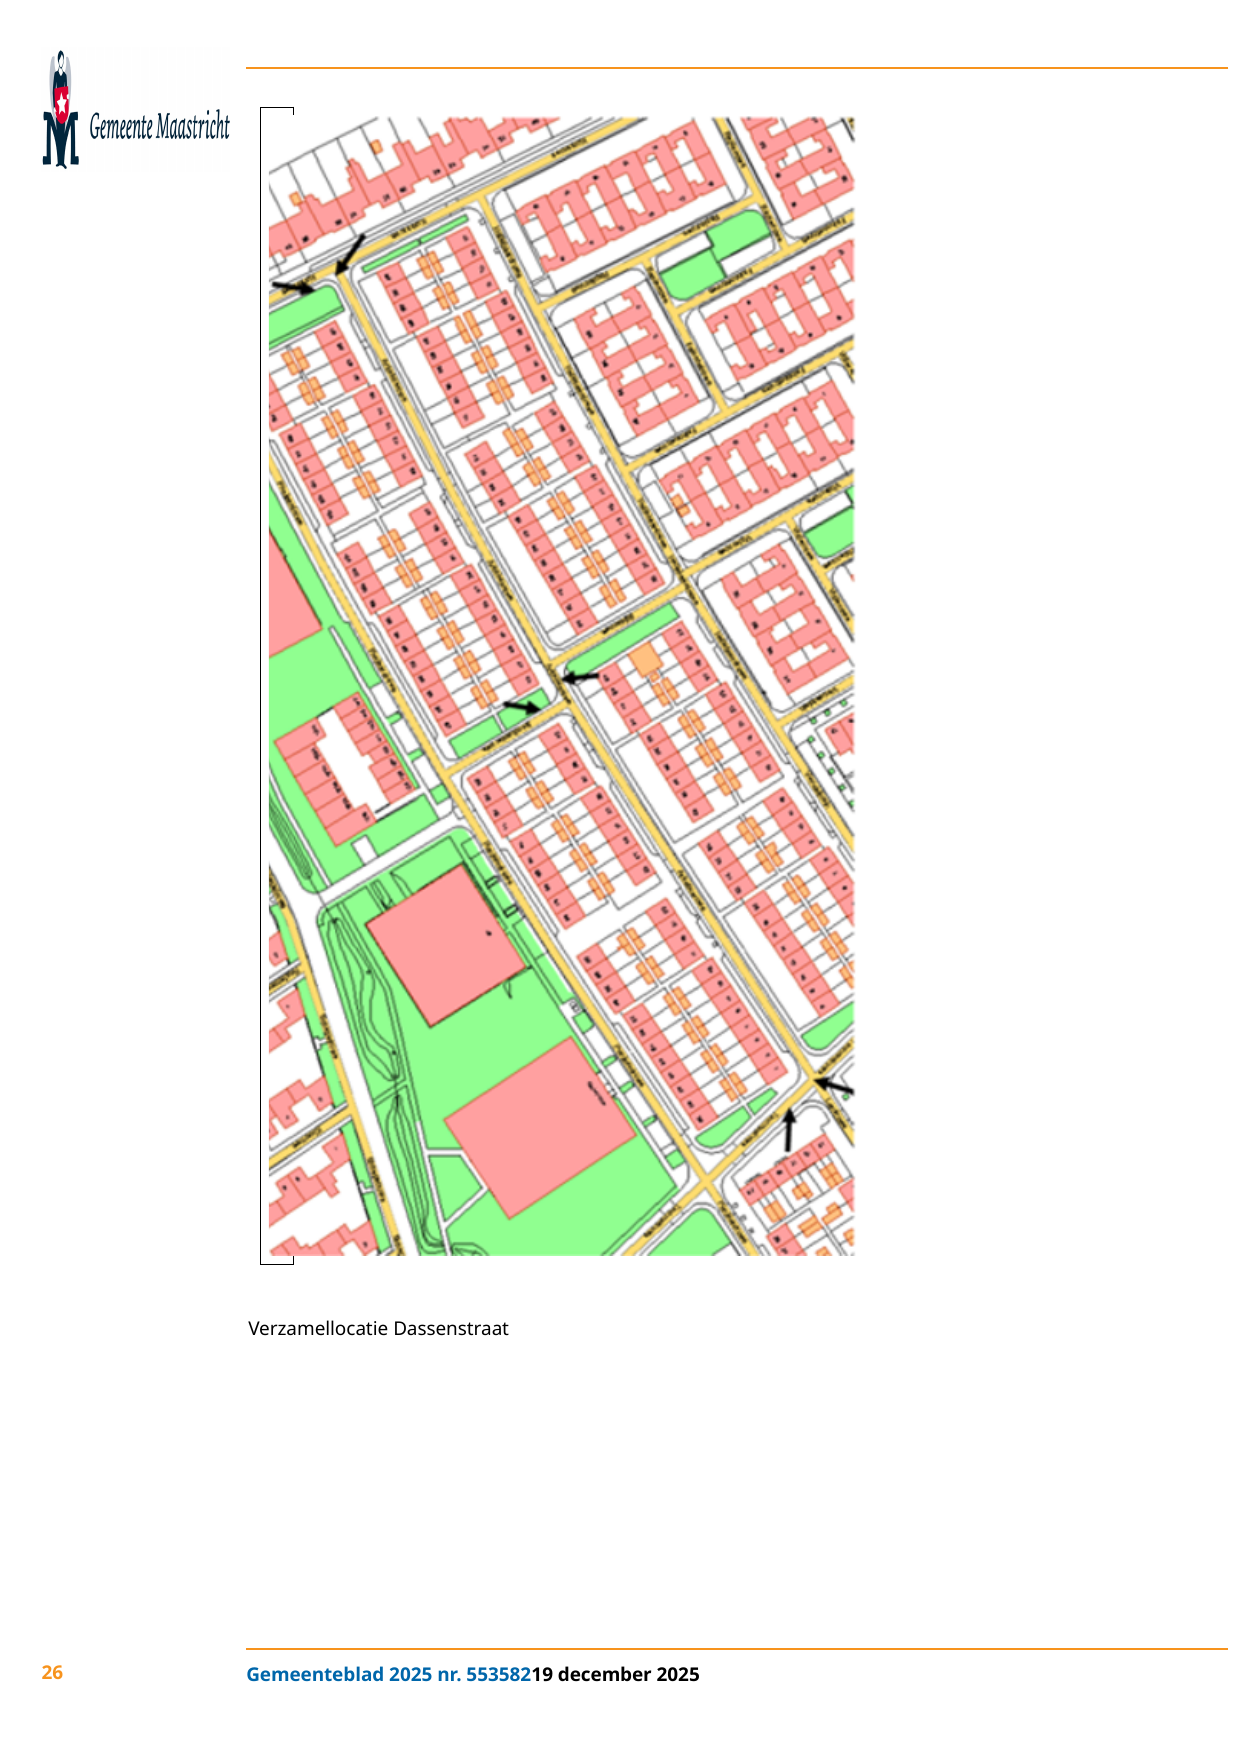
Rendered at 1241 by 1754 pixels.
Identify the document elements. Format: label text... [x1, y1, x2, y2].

text Verzamellocatie Dassenstraat [248, 1315, 1152, 1341]
picture [268, 115, 860, 1256]
picture [41, 47, 231, 172]
